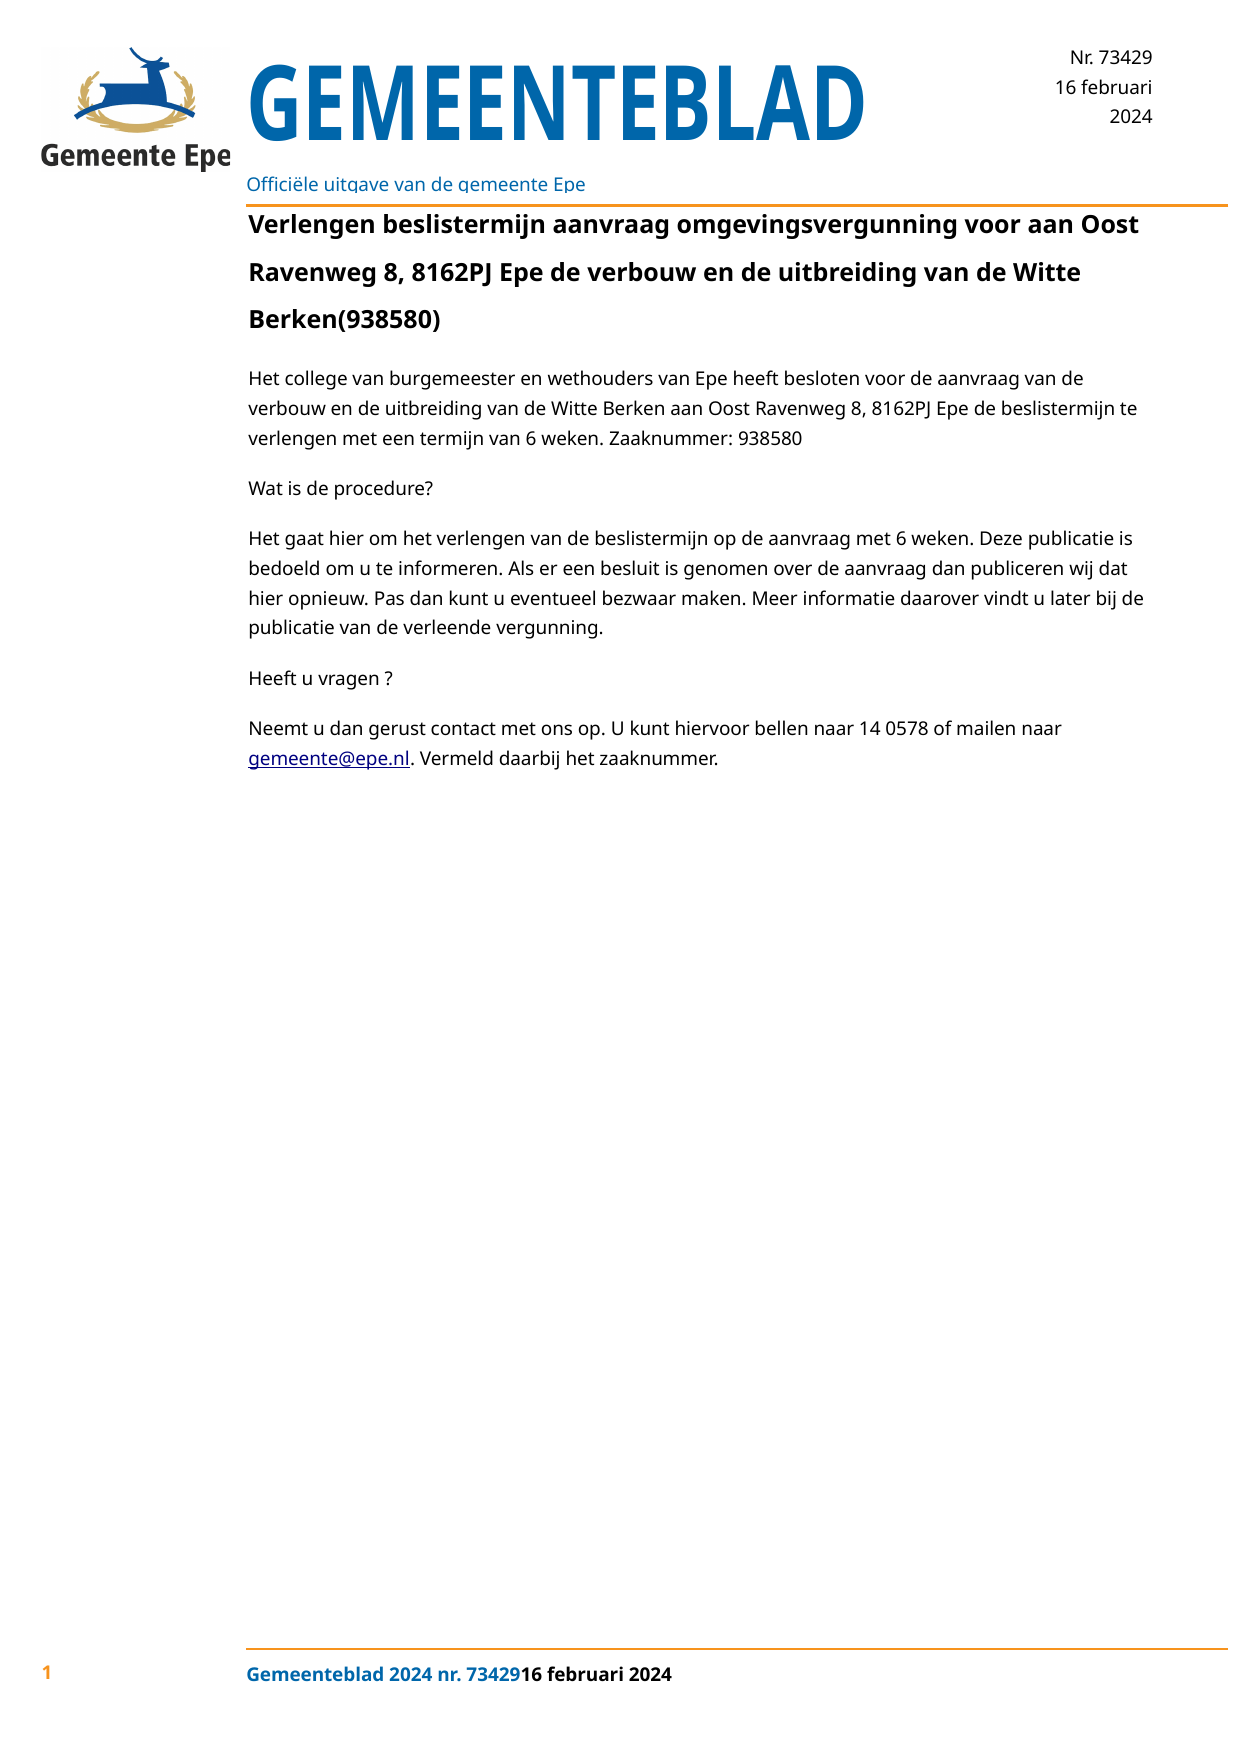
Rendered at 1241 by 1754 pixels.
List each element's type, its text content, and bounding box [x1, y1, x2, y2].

text Heeft u vragen ? [248, 665, 1152, 690]
text Wat is de procedure? [248, 475, 1152, 501]
text Verlengen beslistermijn aanvraag omgevingsvergunning voor aan Oost Ravenweg 8, 8162PJ Epe de verbouw en de uitbreiding van de Witte Berken(938580) [248, 207, 1152, 336]
text Neemt u dan gerust contact met ons op. U kunt hiervoor bellen naar 14 0578 of mailen naar gemeente@epe.nl. Vermeld daarbij het zaaknummer. [248, 715, 1152, 770]
picture [41, 47, 231, 172]
text Het gaat hier om het verlengen van de beslistermijn op de aanvraag met 6 weken. Deze publicatie is bedoeld om u te informeren. Als er een besluit is genomen over de aanvraag dan publiceren wij dat hier opnieuw. Pas dan kunt u eventueel bezwaar maken. Meer informatie daarover vindt u later bij de publicatie van de verleende vergunning. [248, 526, 1152, 640]
text Het college van burgemeester en wethouders van Epe heeft besloten voor de aanvraag van de verbouw en de uitbreiding van de Witte Berken aan Oost Ravenweg 8, 8162PJ Epe de beslistermijn te verlengen met een termijn van 6 weken. Zaaknummer: 938580 [248, 366, 1152, 450]
